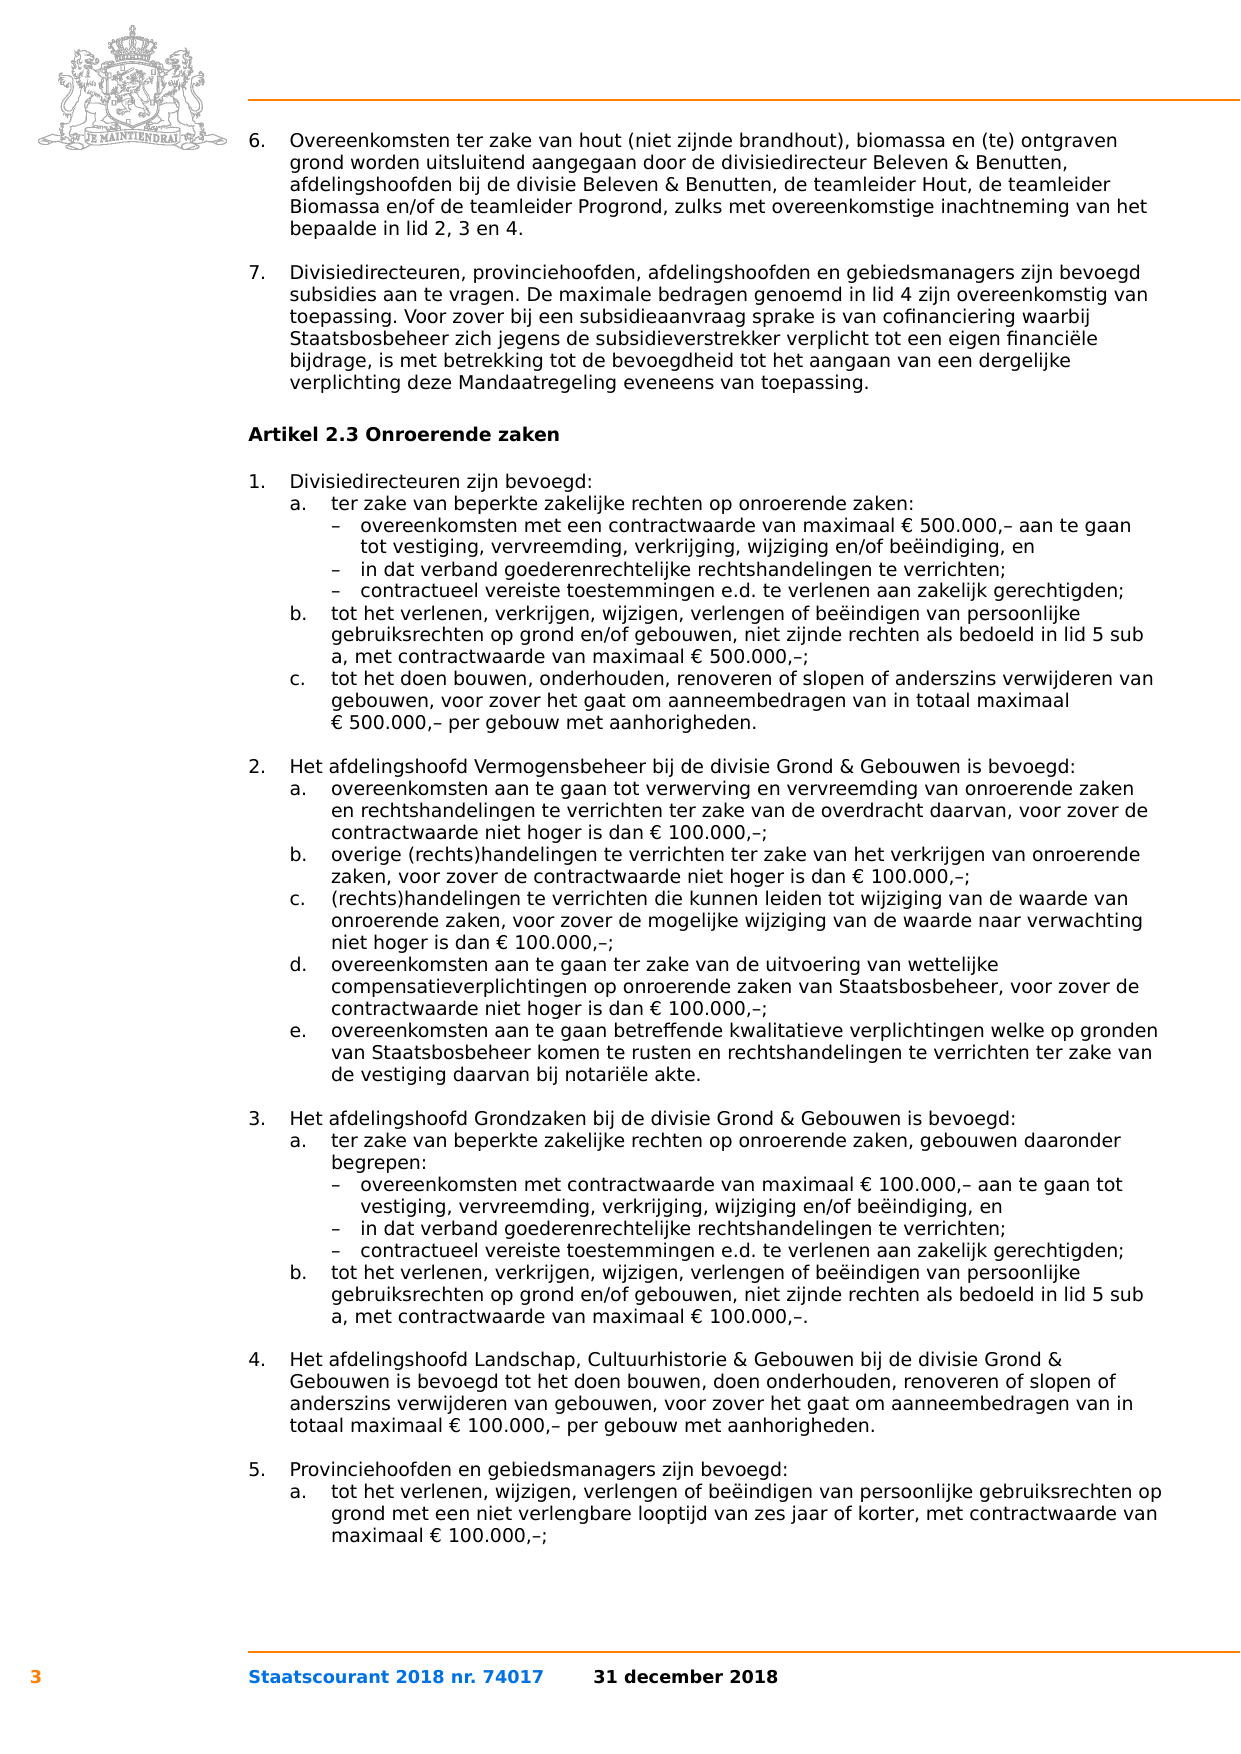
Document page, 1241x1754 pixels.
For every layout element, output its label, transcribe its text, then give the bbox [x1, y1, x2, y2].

subtitle Artikel 2.3 Onroerende zaken [248, 423, 1163, 446]
text c. tot het doen bouwen, onderhouden, renoveren of slopen of anderszins verwijderen van gebouwen, voor zover het gaat om aanneembedragen van in totaal maximaal € 500.000,– per gebouw met aanhorigheden. [289, 668, 1163, 734]
text 2. Het afdelingshoofd Vermogensbeheer bij de divisie Grond & Gebouwen is bevoegd: [248, 756, 1163, 778]
text – contractueel vereiste toestemmingen e.d. te verlenen aan zakelijk gerechtigden; [331, 1239, 1163, 1262]
text – in dat verband goederenrechtelijke rechtshandelingen te verrichten; [331, 558, 1163, 580]
text a. tot het verlenen, wijzigen, verlengen of beëindigen van persoonlijke gebruiksrechten op grond met een niet verlengbare looptijd van zes jaar of korter, met contractwaarde van maximaal € 100.000,–; [289, 1481, 1163, 1547]
text 5. Provinciehoofden en gebiedsmanagers zijn bevoegd: [248, 1459, 1163, 1481]
text – overeenkomsten met een contractwaarde van maximaal € 500.000,– aan te gaan tot vestiging, vervreemding, verkrijging, wijziging en/of beëindiging, en [331, 514, 1163, 558]
text a. overeenkomsten aan te gaan tot verwerving en vervreemding van onroerende zaken en rechtshandelingen te verrichten ter zake van de overdracht daarvan, voor zover de contractwaarde niet hoger is dan € 100.000,–; [289, 778, 1163, 844]
text e. overeenkomsten aan te gaan betreffende kwalitatieve verplichtingen welke op gronden van Staatsbosbeheer komen te rusten en rechtshandelingen te verrichten ter zake van de vestiging daarvan bij notariële akte. [289, 1020, 1163, 1086]
text 7. Divisiedirecteuren, provinciehoofden, afdelingshoofden en gebiedsmanagers zijn bevoegd subsidies aan te vragen. De maximale bedragen genoemd in lid 4 zijn overeenkomstig van toepassing. Voor zover bij een subsidieaanvraag sprake is van cofinanciering waarbij Staatsbosbeheer zich jegens de subsidieverstrekker verplicht tot een eigen financiële bijdrage, is met betrekking tot de bevoegdheid tot het aangaan van een dergelijke verplichting deze Mandaatregeling eveneens van toepassing. [248, 262, 1163, 393]
text a. ter zake van beperkte zakelijke rechten op onroerende zaken, gebouwen daaronder begrepen: [289, 1130, 1163, 1174]
text d. overeenkomsten aan te gaan ter zake van de uitvoering van wettelijke compensatieverplichtingen op onroerende zaken van Staatsbosbeheer, voor zover de contractwaarde niet hoger is dan € 100.000,–; [289, 954, 1163, 1020]
text 6. Overeenkomsten ter zake van hout (niet zijnde brandhout), biomassa en (te) ontgraven grond worden uitsluitend aangegaan door de divisiedirecteur Beleven & Benutten, afdelingshoofden bij de divisie Beleven & Benutten, de teamleider Hout, de teamleider Biomassa en/of de teamleider Progrond, zulks met overeenkomstige inachtneming van het bepaalde in lid 2, 3 en 4. [248, 130, 1163, 240]
text c. (rechts)handelingen te verrichten die kunnen leiden tot wijziging van de waarde van onroerende zaken, voor zover de mogelijke wijziging van de waarde naar verwachting niet hoger is dan € 100.000,–; [289, 888, 1163, 954]
text b. tot het verlenen, verkrijgen, wijzigen, verlengen of beëindigen van persoonlijke gebruiksrechten op grond en/of gebouwen, niet zijnde rechten als bedoeld in lid 5 sub a, met contractwaarde van maximaal € 100.000,–. [289, 1262, 1163, 1327]
text a. ter zake van beperkte zakelijke rechten op onroerende zaken: [289, 492, 1163, 514]
text – contractueel vereiste toestemmingen e.d. te verlenen aan zakelijk gerechtigden; [331, 580, 1163, 602]
text 4. Het afdelingshoofd Landschap, Cultuurhistorie & Gebouwen bij de divisie Grond & Gebouwen is bevoegd tot het doen bouwen, doen onderhouden, renoveren of slopen of anderszins verwijderen van gebouwen, voor zover het gaat om aanneembedragen van in totaal maximaal € 100.000,– per gebouw met aanhorigheden. [248, 1349, 1163, 1437]
text – overeenkomsten met contractwaarde van maximaal € 100.000,– aan te gaan tot vestiging, vervreemding, verkrijging, wijziging en/of beëindiging, en [331, 1174, 1163, 1218]
text – in dat verband goederenrechtelijke rechtshandelingen te verrichten; [331, 1218, 1163, 1239]
picture [38, 25, 227, 150]
text b. tot het verlenen, verkrijgen, wijzigen, verlengen of beëindigen van persoonlijke gebruiksrechten op grond en/of gebouwen, niet zijnde rechten als bedoeld in lid 5 sub a, met contractwaarde van maximaal € 500.000,–; [289, 602, 1163, 668]
text b. overige (rechts)handelingen te verrichten ter zake van het verkrijgen van onroerende zaken, voor zover de contractwaarde niet hoger is dan € 100.000,–; [289, 844, 1163, 888]
text 3. Het afdelingshoofd Grondzaken bij de divisie Grond & Gebouwen is bevoegd: [248, 1108, 1163, 1130]
text 1. Divisiedirecteuren zijn bevoegd: [248, 471, 1163, 492]
